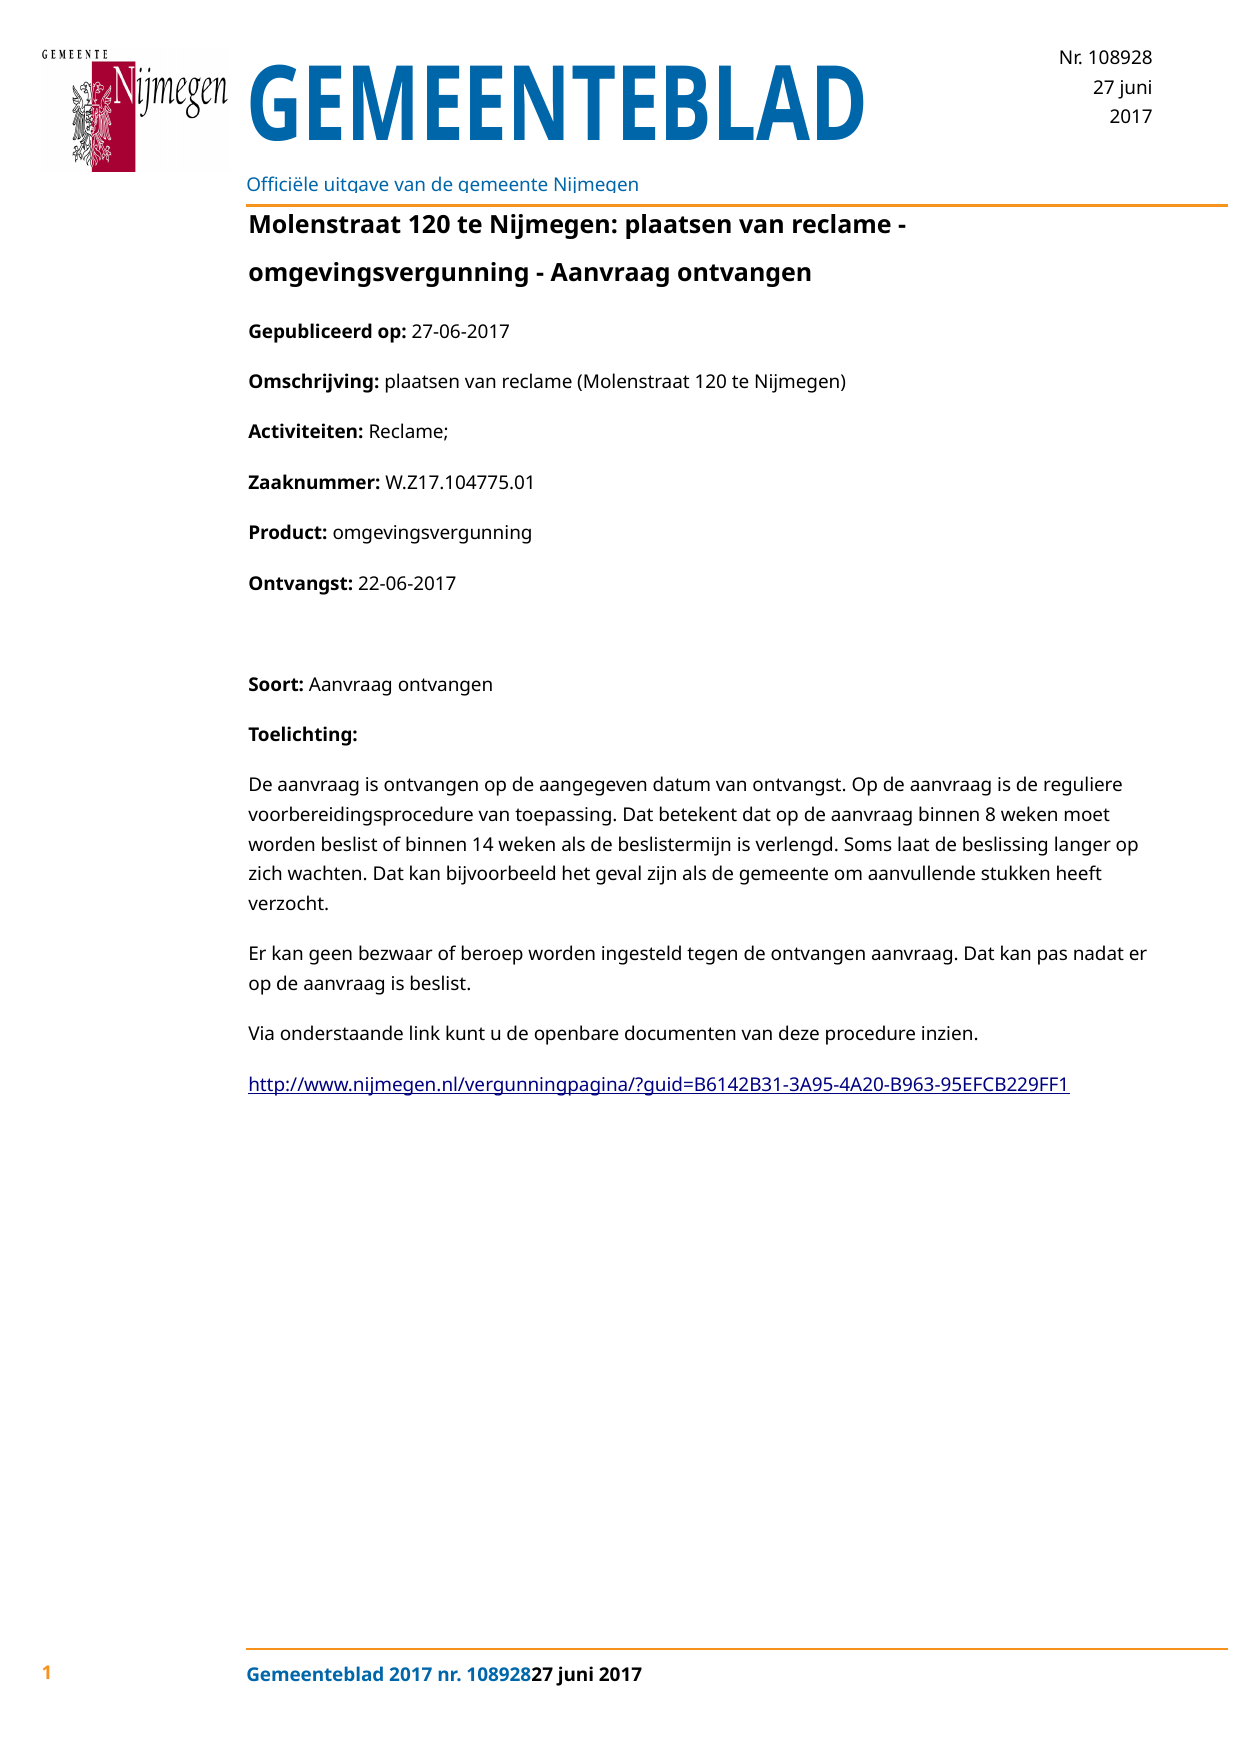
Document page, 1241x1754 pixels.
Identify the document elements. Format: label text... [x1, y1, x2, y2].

text Product: omgevingsvergunning [248, 519, 1152, 545]
picture [41, 47, 231, 172]
text Molenstraat 120 te Nijmegen: plaatsen van reclame - omgevingsvergunning - Aanvraag ontvangen [248, 207, 1152, 288]
text Omschrijving: plaatsen van reclame (Molenstraat 120 te Nijmegen) [248, 368, 1152, 394]
text Soort: Aanvraag ontvangen [248, 671, 1152, 697]
text Er kan geen bezwaar of beroep worden ingesteld tegen de ontvangen aanvraag. Dat kan pas nadat er op de aanvraag is beslist. [248, 940, 1152, 996]
text Ontvangst: 22-06-2017 [248, 570, 1152, 596]
text Zaaknummer: W.Z17.104775.01 [248, 469, 1152, 495]
text Activiteiten: Reclame; [248, 419, 1152, 444]
text Via onderstaande link kunt u de openbare documenten van deze procedure inzien. [248, 1020, 1152, 1046]
text De aanvraag is ontvangen op de aangegeven datum van ontvangst. Op de aanvraag is de reguliere voorbereidingsprocedure van toepassing. Dat betekent dat op de aanvraag binnen 8 weken moet worden beslist of binnen 14 weken als de beslistermijn is verlengd. Soms laat de beslissing langer op zich wachten. Dat kan bijvoorbeeld het geval zijn als de gemeente om aanvullende stukken heeft verzocht. [248, 772, 1152, 916]
text http://www.nijmegen.nl/vergunningpagina/?guid=B6142B31-3A95-4A20-B963-95EFCB229FF1 [248, 1071, 1152, 1097]
text Gepubliceerd op: 27-06-2017 [248, 318, 1152, 344]
text Toelichting: [248, 721, 1152, 747]
